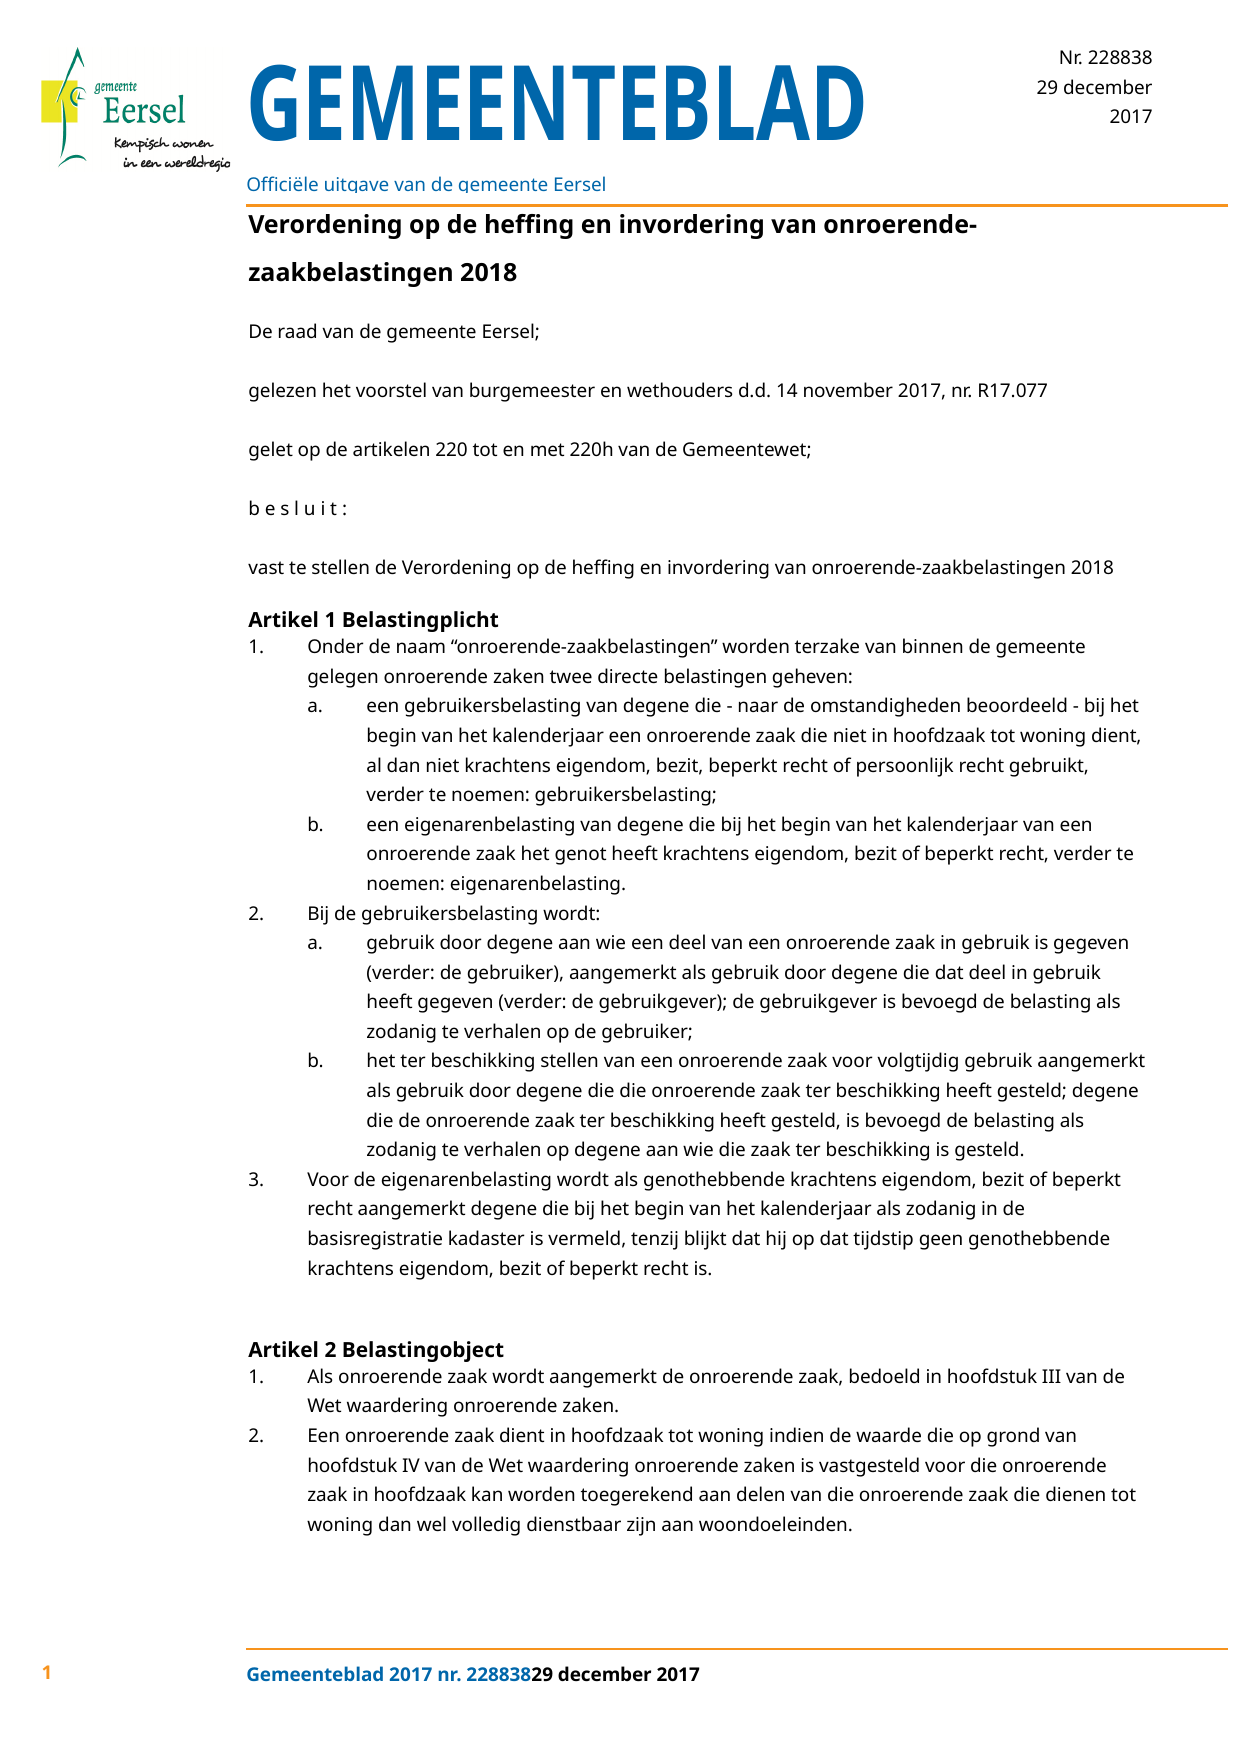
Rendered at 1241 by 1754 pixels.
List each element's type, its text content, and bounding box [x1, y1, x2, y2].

list het ter beschikking stellen van een onroerende zaak voor volgtijdig gebruik aangemerkt als gebruik door degene die die onroerende zaak ter beschikking heeft gesteld; degene die de onroerende zaak ter beschikking heeft gesteld, is bevoegd de belasting als zodanig te verhalen op degene aan wie die zaak ter beschikking is gesteld. [307, 1048, 1152, 1162]
text Artikel 2 Belastingobject [248, 1335, 1152, 1363]
text De raad van de gemeente Eersel; [248, 318, 1152, 344]
text gelet op de artikelen 220 tot en met 220h van de Gemeentewet; [248, 436, 1152, 462]
text Verordening op de heffing en invordering van onroerende-zaakbelastingen 2018 [248, 207, 1152, 288]
list een eigenarenbelasting van degene die bij het begin van het kalenderjaar van een onroerende zaak het genot heeft krachtens eigendom, bezit of beperkt recht, verder te noemen: eigenarenbelasting. [307, 811, 1152, 896]
list Als onroerende zaak wordt aangemerkt de onroerende zaak, bedoeld in hoofdstuk III van de Wet waardering onroerende zaken. [248, 1363, 1152, 1418]
list gebruik door degene aan wie een deel van een onroerende zaak in gebruik is gegeven (verder: de gebruiker), aangemerkt als gebruik door degene die dat deel in gebruik heeft gegeven (verder: de gebruikgever); de gebruikgever is bevoegd de belasting als zodanig te verhalen op de gebruiker; [307, 929, 1152, 1044]
text b e s l u i t : [248, 495, 1152, 521]
text vast te stellen de Verordening op de heffing en invordering van onroerende-zaakbelastingen 2018 [248, 554, 1152, 580]
list Onder de naam “onroerende-zaakbelastingen” worden terzake van binnen de gemeente gelegen onroerende zaken twee directe belastingen geheven: [248, 633, 1152, 689]
list Bij de gebruikersbelasting wordt: [248, 900, 1152, 925]
text Artikel 1 Belastingplicht [248, 605, 1152, 633]
text gelezen het voorstel van burgemeester en wethouders d.d. 14 november 2017, nr. R17.077 [248, 377, 1152, 403]
list Een onroerende zaak dient in hoofdzaak tot woning indien de waarde die op grond van hoofdstuk IV van de Wet waardering onroerende zaken is vastgesteld voor die onroerende zaak in hoofdzaak kan worden toegerekend aan delen van die onroerende zaak die dienen tot woning dan wel volledig dienstbaar zijn aan woondoeleinden. [248, 1422, 1152, 1537]
list een gebruikersbelasting van degene die - naar de omstandigheden beoordeeld - bij het begin van het kalenderjaar een onroerende zaak die niet in hoofdzaak tot woning dient, al dan niet krachtens eigendom, bezit, beperkt recht of persoonlijk recht gebruikt, verder te noemen: gebruikersbelasting; [307, 693, 1152, 807]
picture [41, 47, 231, 172]
list Voor de eigenarenbelasting wordt als genothebbende krachtens eigendom, bezit of beperkt recht aangemerkt degene die bij het begin van het kalenderjaar als zodanig in de basisregistratie kadaster is vermeld, tenzij blijkt dat hij op dat tijdstip geen genothebbende krachtens eigendom, bezit of beperkt recht is. [248, 1166, 1152, 1280]
